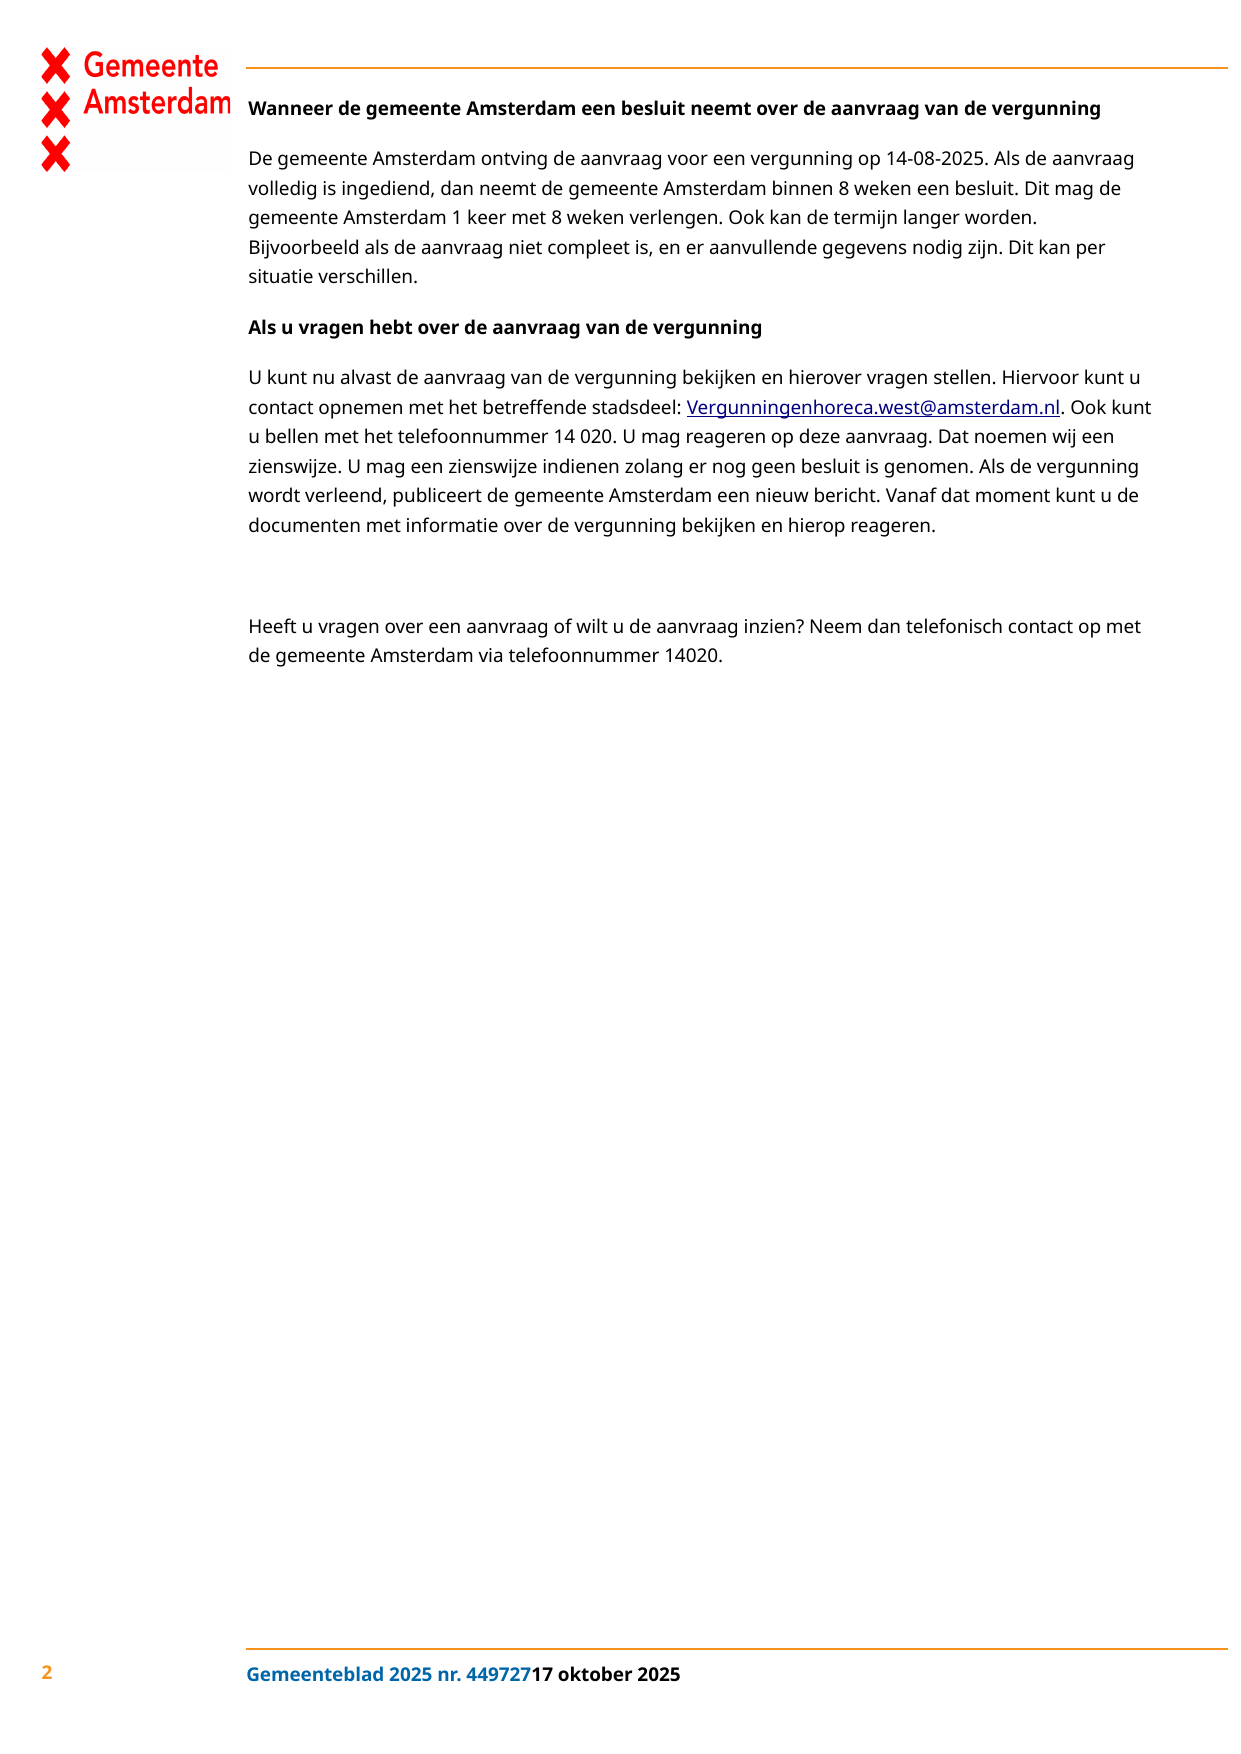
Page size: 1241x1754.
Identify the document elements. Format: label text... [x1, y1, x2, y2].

text Wanneer de gemeente Amsterdam een besluit neemt over de aanvraag van de vergunning [248, 95, 1152, 121]
text De gemeente Amsterdam ontving de aanvraag voor een vergunning op 14-08-2025. Als de aanvraag volledig is ingediend, dan neemt de gemeente Amsterdam binnen 8 weken een besluit. Dit mag de gemeente Amsterdam 1 keer met 8 weken verlengen. Ook kan de termijn langer worden. Bijvoorbeeld als de aanvraag niet compleet is, en er aanvullende gegevens nodig zijn. Dit kan per situatie verschillen. [248, 145, 1152, 289]
text Heeft u vragen over een aanvraag of wilt u de aanvraag inzien? Neem dan telefonisch contact op met de gemeente Amsterdam via telefoonnummer 14020. [248, 613, 1152, 668]
text U kunt nu alvast de aanvraag van de vergunning bekijken en hierover vragen stellen. Hiervoor kunt u contact opnemen met het betreffende stadsdeel: Vergunningenhoreca.west@amsterdam.nl. Ook kunt u bellen met het telefoonnummer 14 020. U mag reageren op deze aanvraag. Dat noemen wij een zienswijze. U mag een zienswijze indienen zolang er nog geen besluit is genomen. Als de vergunning wordt verleend, publiceert de gemeente Amsterdam een nieuw bericht. Vanaf dat moment kunt u de documenten met informatie over de vergunning bekijken en hierop reageren. [248, 364, 1152, 538]
picture [41, 47, 231, 172]
text Als u vragen hebt over de aanvraag van de vergunning [248, 314, 1152, 340]
